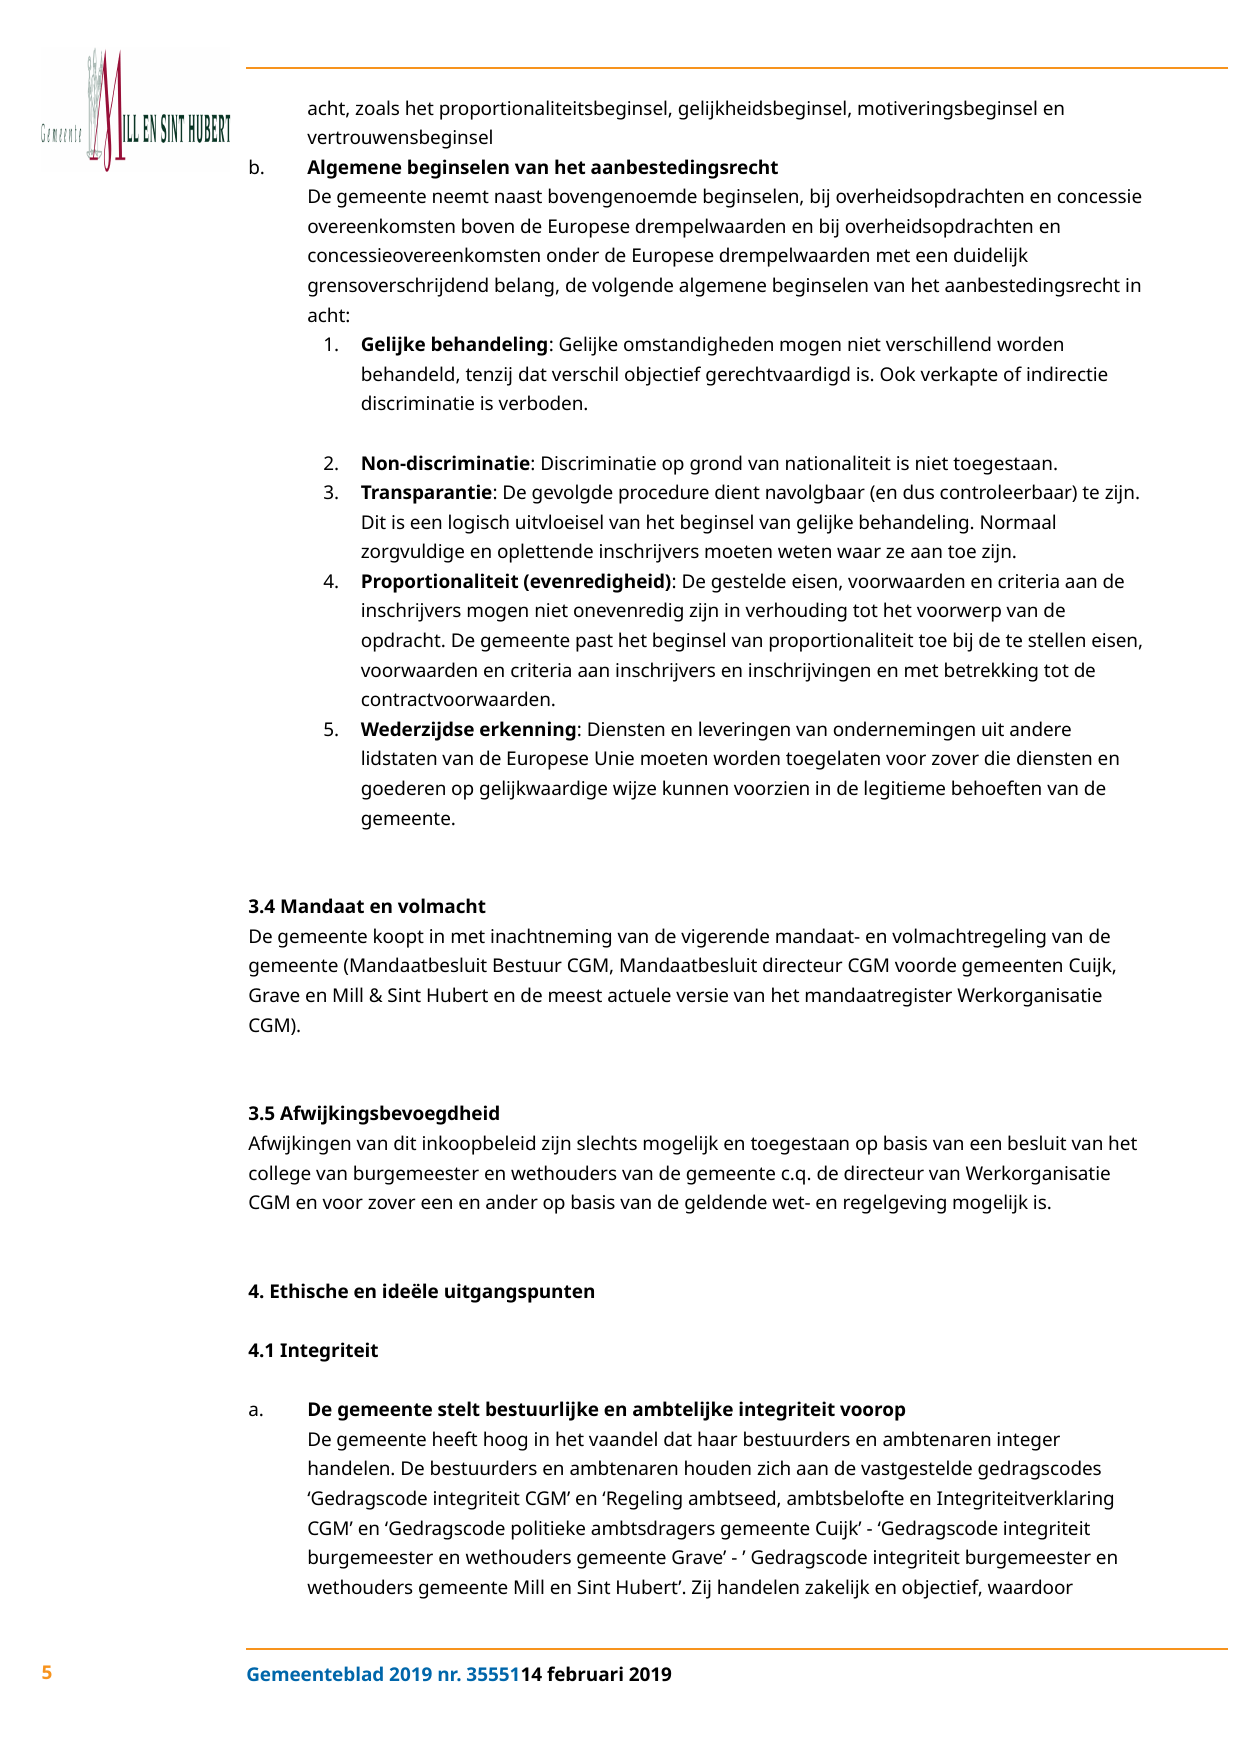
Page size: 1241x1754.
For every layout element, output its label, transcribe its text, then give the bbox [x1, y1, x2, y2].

list Algemene beginselen van het aanbestedingsrecht [248, 154, 1152, 180]
text 4.1 Integriteit [248, 1337, 1152, 1363]
picture [41, 47, 231, 172]
list De gemeente neemt naast bovengenoemde beginselen, bij overheidsopdrachten en concessie overeenkomsten boven de Europese drempelwaarden en bij overheidsopdrachten en concessieovereenkomsten onder de Europese drempelwaarden met een duidelijk grensoverschrijdend belang, de volgende algemene beginselen van het aanbestedingsrecht in acht: [248, 183, 1152, 328]
text 4. Ethische en ideële uitgangspunten [248, 1278, 1152, 1304]
list De gemeente stelt bestuurlijke en ambtelijke integriteit voorop [248, 1396, 1152, 1422]
list Wederzijdse erkenning: Diensten en leveringen van ondernemingen uit andere lidstaten van de Europese Unie moeten worden toegelaten voor zover die diensten en goederen op gelijkwaardige wijze kunnen voorzien in de legitieme behoeften van de gemeente. [323, 716, 1152, 831]
list Transparantie: De gevolgde procedure dient navolgbaar (en dus controleerbaar) te zijn. Dit is een logisch uitvloeisel van het beginsel van gelijke behandeling. Normaal zorgvuldige en oplettende inschrijvers moeten weten waar ze aan toe zijn. [323, 479, 1152, 564]
list Proportionaliteit (evenredigheid): De gestelde eisen, voorwaarden en criteria aan de inschrijvers mogen niet onevenredig zijn in verhouding tot het voorwerp van de opdracht. De gemeente past het beginsel van proportionaliteit toe bij de te stellen eisen, voorwaarden en criteria aan inschrijvers en inschrijvingen en met betrekking tot de contractvoorwaarden. [323, 568, 1152, 712]
text 3.4 Mandaat en volmacht [248, 893, 1152, 919]
text Afwijkingen van dit inkoopbeleid zijn slechts mogelijk en toegestaan op basis van een besluit van het college van burgemeester en wethouders van de gemeente c.q. de directeur van Werkorganisatie CGM en voor zover een en ander op basis van de geldende wet- en regelgeving mogelijk is. [248, 1130, 1152, 1215]
list Gelijke behandeling: Gelijke omstandigheden mogen niet verschillend worden behandeld, tenzij dat verschil objectief gerechtvaardigd is. Ook verkapte of indirectie discriminatie is verboden. [323, 331, 1152, 416]
list De gemeente heeft hoog in het vaandel dat haar bestuurders en ambtenaren integer handelen. De bestuurders en ambtenaren houden zich aan de vastgestelde gedragscodes ‘Gedragscode integriteit CGM’ en ‘Regeling ambtseed, ambtsbelofte en Integriteitverklaring CGM’ en ‘Gedragscode politieke ambtsdragers gemeente Cuijk’ - ‘Gedragscode integriteit burgemeester en wethouders gemeente Grave’ - ’ Gedragscode integriteit burgemeester en wethouders gemeente Mill en Sint Hubert’. Zij handelen zakelijk en objectief, waardoor [248, 1426, 1152, 1600]
text 3.5 Afwijkingsbevoegdheid [248, 1101, 1152, 1126]
list acht, zoals het proportionaliteitsbeginsel, gelijkheidsbeginsel, motiveringsbeginsel en vertrouwensbeginsel [248, 95, 1152, 150]
text De gemeente koopt in met inachtneming van de vigerende mandaat- en volmachtregeling van de gemeente (Mandaatbesluit Bestuur CGM, Mandaatbesluit directeur CGM voorde gemeenten Cuijk, Grave en Mill & Sint Hubert en de meest actuele versie van het mandaatregister Werkorganisatie CGM). [248, 923, 1152, 1038]
list Non-discriminatie: Discriminatie op grond van nationaliteit is niet toegestaan. [323, 450, 1152, 476]
